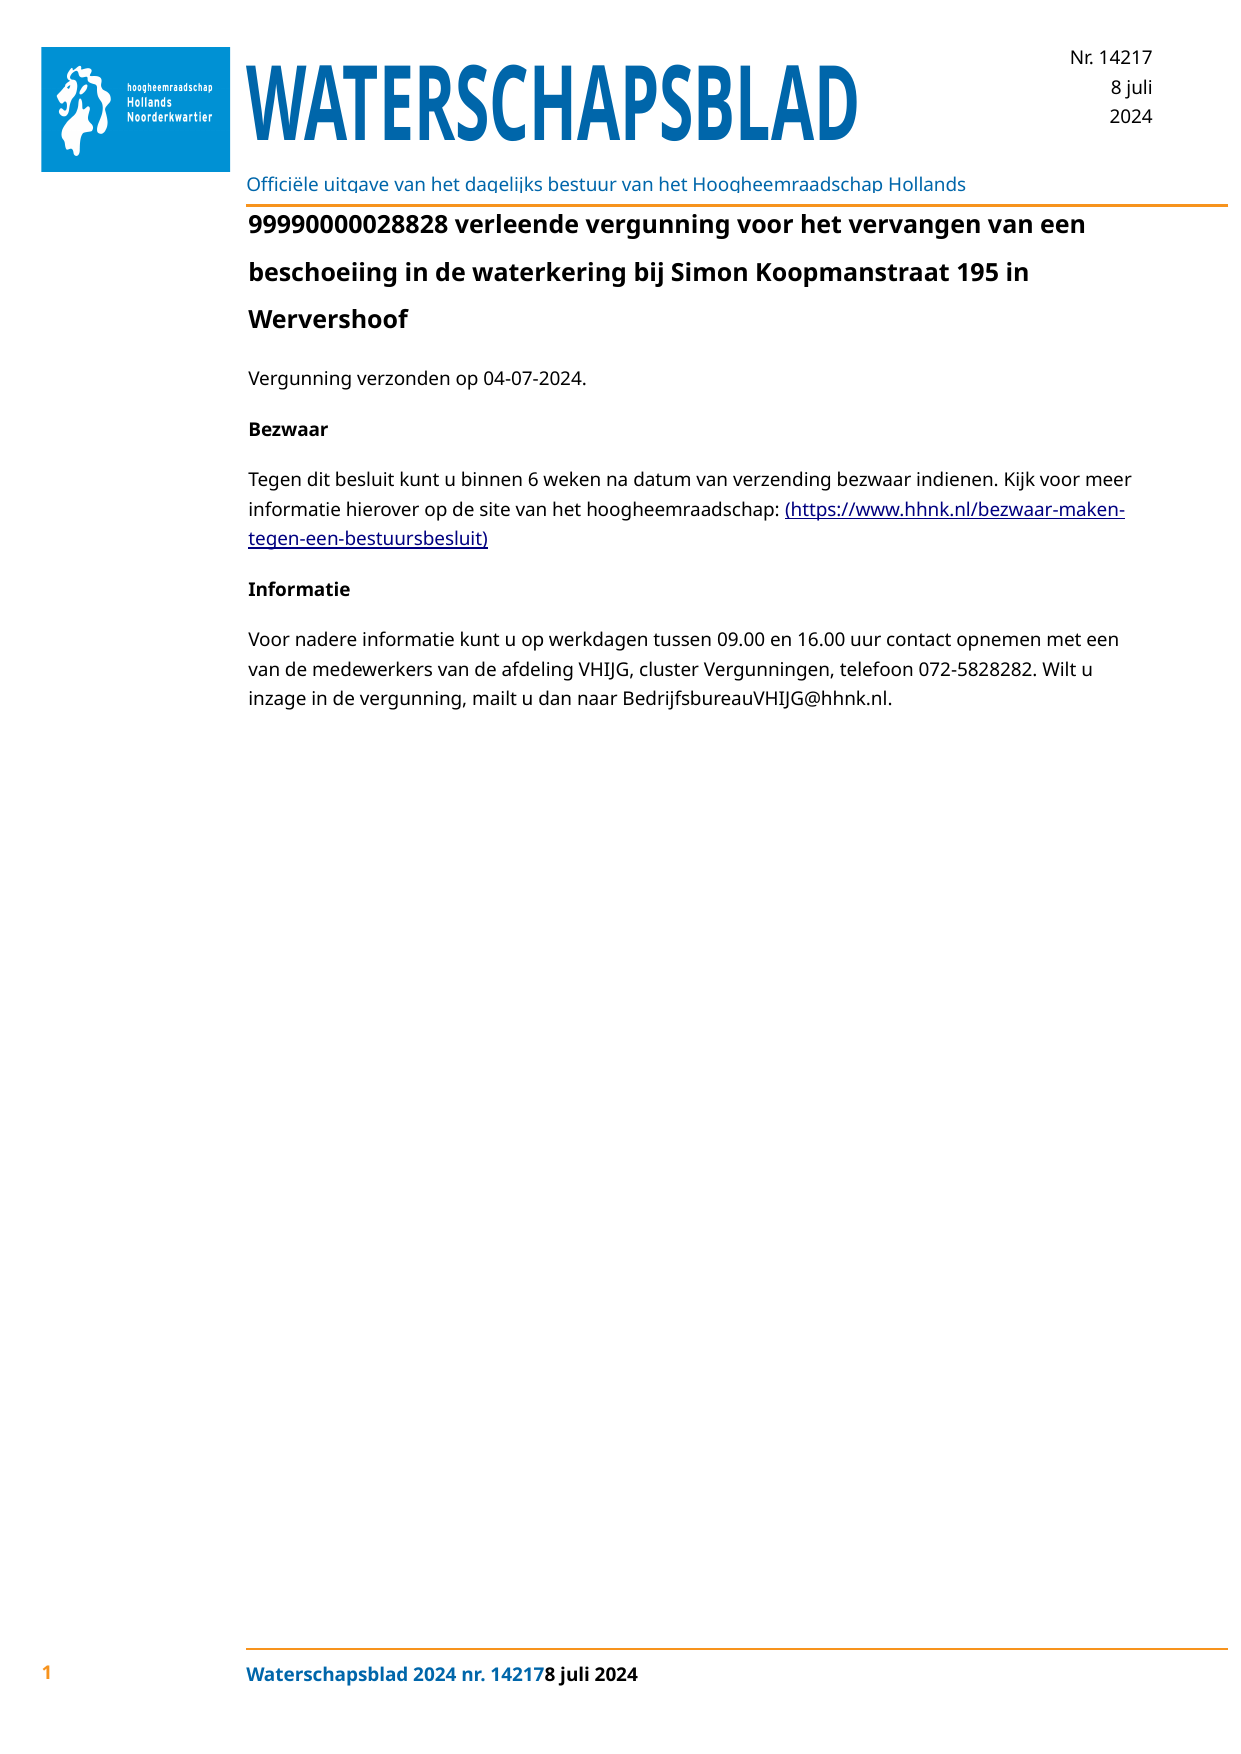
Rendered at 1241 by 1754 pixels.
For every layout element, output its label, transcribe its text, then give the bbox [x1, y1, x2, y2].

picture [80, 86, 87, 93]
picture [62, 100, 92, 155]
picture [68, 69, 73, 79]
picture [76, 67, 110, 133]
text 99990000028828 verleende vergunning voor het vervangen van een beschoeiing in de waterkering bij Simon Koopmanstraat 195 in Wervershoof [248, 207, 1152, 336]
text Vergunning verzonden op 04-07-2024. [248, 366, 1152, 391]
picture [128, 98, 133, 106]
picture [128, 113, 133, 121]
text Tegen dit besluit kunt u binnen 6 weken na datum van verzending bezwaar indienen. Kijk voor meer informatie hierover op de site van het hoogheemraadschap: (https://www.hhnk.nl/bezwaar-maken-tegen-een-bestuursbesluit) [248, 466, 1152, 551]
picture [58, 80, 77, 116]
text Bezwaar [248, 416, 1152, 442]
text Informatie [248, 576, 1152, 602]
text Voor nadere informatie kunt u op werkdagen tussen 09.00 en 16.00 uur contact opnemen met een van de medewerkers van de afdeling VHIJG, cluster Vergunningen, telefoon 072-5828282. Wilt u inzage in de vergunning, mailt u dan naar BedrijfsbureauVHIJG@hhnk.nl. [248, 626, 1152, 711]
